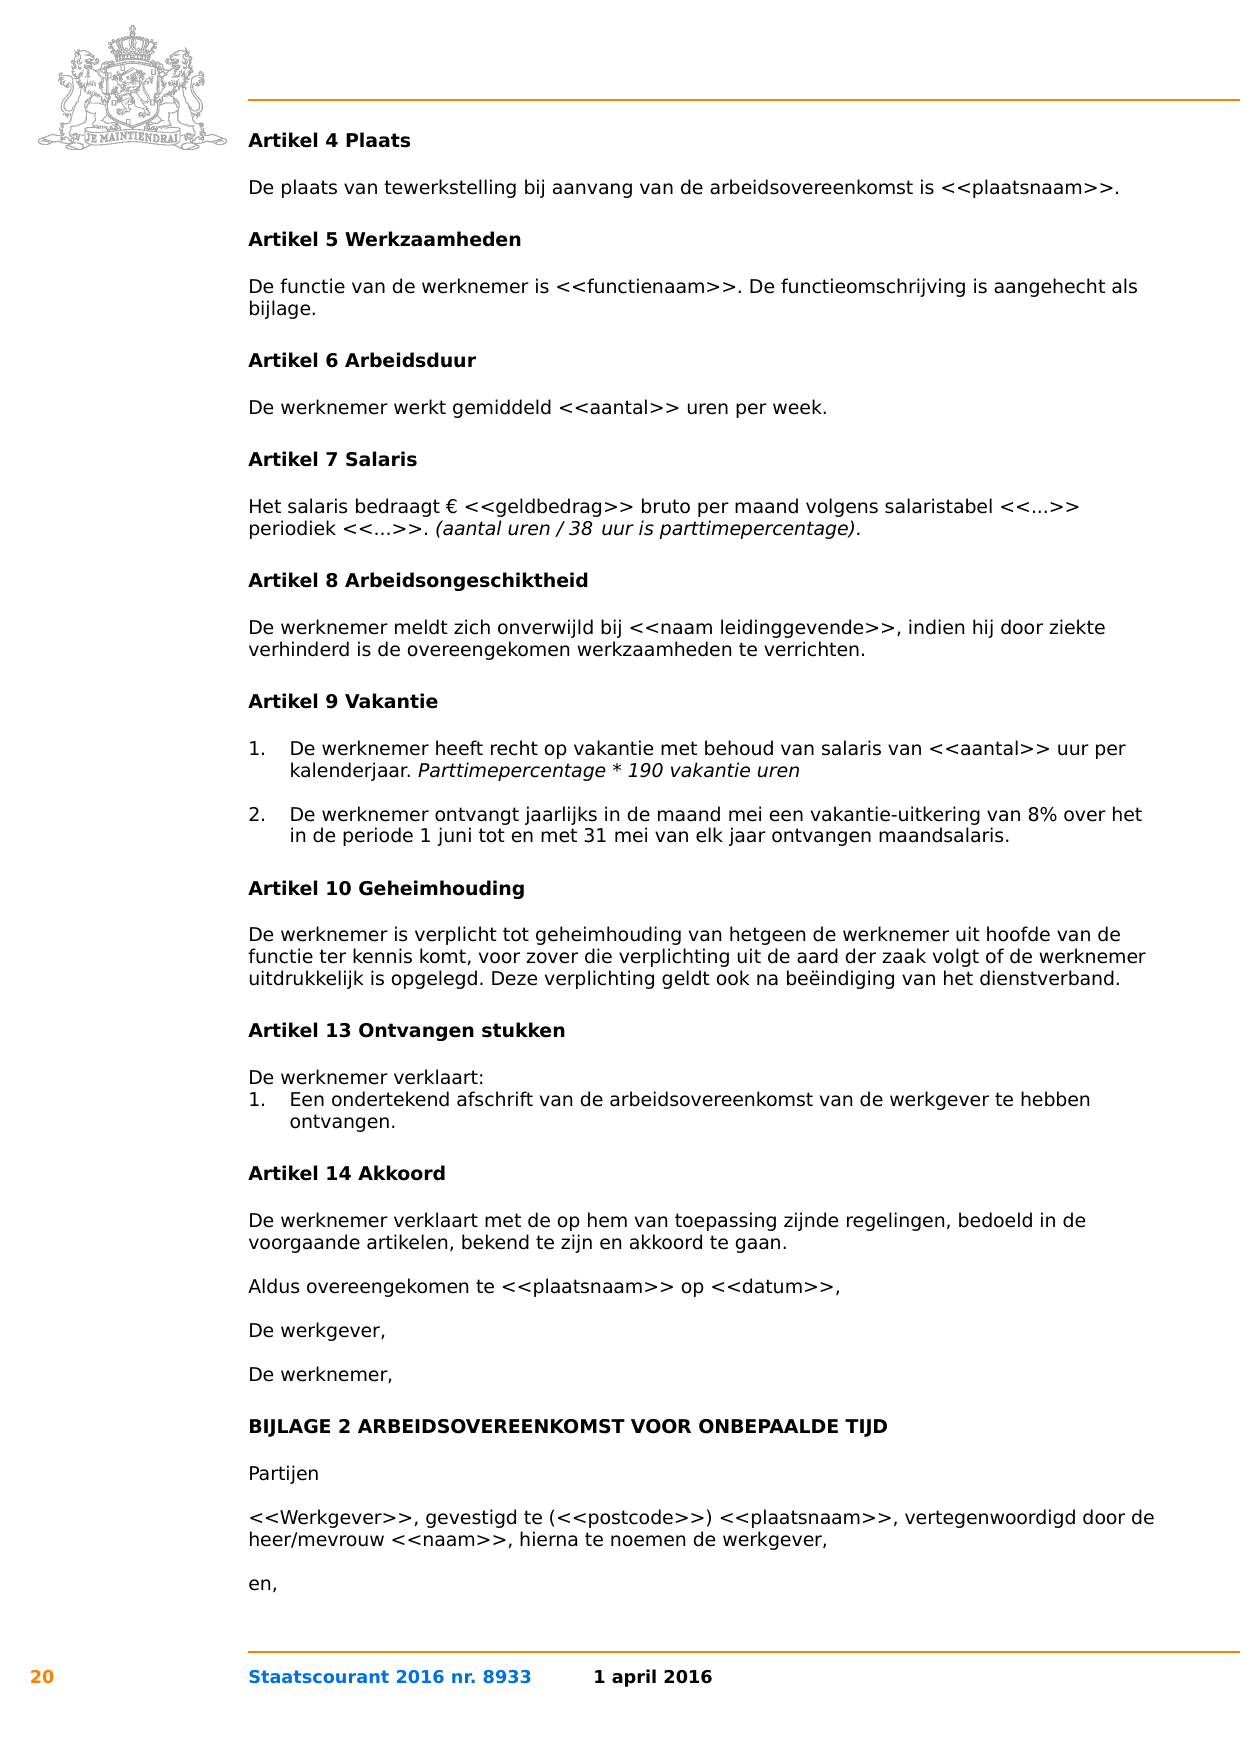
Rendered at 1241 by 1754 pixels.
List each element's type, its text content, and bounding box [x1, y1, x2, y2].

subtitle Artikel 14 Akkoord [248, 1163, 1163, 1185]
text De werknemer, [248, 1364, 1163, 1386]
subtitle Artikel 7 Salaris [248, 449, 1163, 471]
text 1. Een ondertekend afschrift van de arbeidsovereenkomst van de werkgever te hebben ontvangen. [248, 1089, 1163, 1133]
subtitle Artikel 9 Vakantie [248, 691, 1163, 713]
subtitle BIJLAGE 2 ARBEIDSOVEREENKOMST VOOR ONBEPAALDE TIJD [248, 1416, 1163, 1438]
text De werknemer werkt gemiddeld <<aantal>> uren per week. [248, 397, 1163, 419]
text De werknemer meldt zich onverwijld bij <<naam leidinggevende>>, indien hij door ziekte verhinderd is de overeengekomen werkzaamheden te verrichten. [248, 617, 1163, 661]
text De werkgever, [248, 1320, 1163, 1342]
subtitle Artikel 13 Ontvangen stukken [248, 1020, 1163, 1042]
text De plaats van tewerkstelling bij aanvang van de arbeidsovereenkomst is <<plaatsnaam>>. [248, 177, 1163, 199]
picture [38, 25, 227, 150]
text 1. De werknemer heeft recht op vakantie met behoud van salaris van <<aantal>> uur per kalenderjaar. Parttimepercentage * 190 vakantie uren [248, 738, 1163, 782]
text Partijen [248, 1463, 1163, 1485]
text 2. De werknemer ontvangt jaarlijks in de maand mei een vakantie-uitkering van 8% over het in de periode 1 juni tot en met 31 mei van elk jaar ontvangen maandsalaris. [248, 803, 1163, 847]
text De werknemer is verplicht tot geheimhouding van hetgeen de werknemer uit hoofde van de functie ter kennis komt, voor zover die verplichting uit de aard der zaak volgt of de werknemer uitdrukkelijk is opgelegd. Deze verplichting geldt ook na beëindiging van het dienstverband. [248, 924, 1163, 990]
text De functie van de werknemer is <<functienaam>>. De functieomschrijving is aangehecht als bijlage. [248, 276, 1163, 320]
subtitle Artikel 8 Arbeidsongeschiktheid [248, 570, 1163, 592]
text Het salaris bedraagt € <<geldbedrag>> bruto per maand volgens salaristabel <<...>> periodiek <<...>>. (aantal uren / 38 uur is parttimepercentage). [248, 496, 1163, 540]
subtitle Artikel 5 Werkzaamheden [248, 229, 1163, 251]
subtitle Artikel 4 Plaats [248, 130, 1163, 152]
text <<Werkgever>>, gevestigd te (<<postcode>>) <<plaatsnaam>>, vertegenwoordigd door de heer/mevrouw <<naam>>, hierna te noemen de werkgever, [248, 1507, 1163, 1551]
text Aldus overeengekomen te <<plaatsnaam>> op <<datum>>, [248, 1276, 1163, 1298]
text De werknemer verklaart: [248, 1067, 1163, 1089]
subtitle Artikel 6 Arbeidsduur [248, 350, 1163, 372]
text De werknemer verklaart met de op hem van toepassing zijnde regelingen, bedoeld in de voorgaande artikelen, bekend te zijn en akkoord te gaan. [248, 1210, 1163, 1254]
text en, [248, 1572, 1163, 1594]
subtitle Artikel 10 Geheimhouding [248, 877, 1163, 899]
